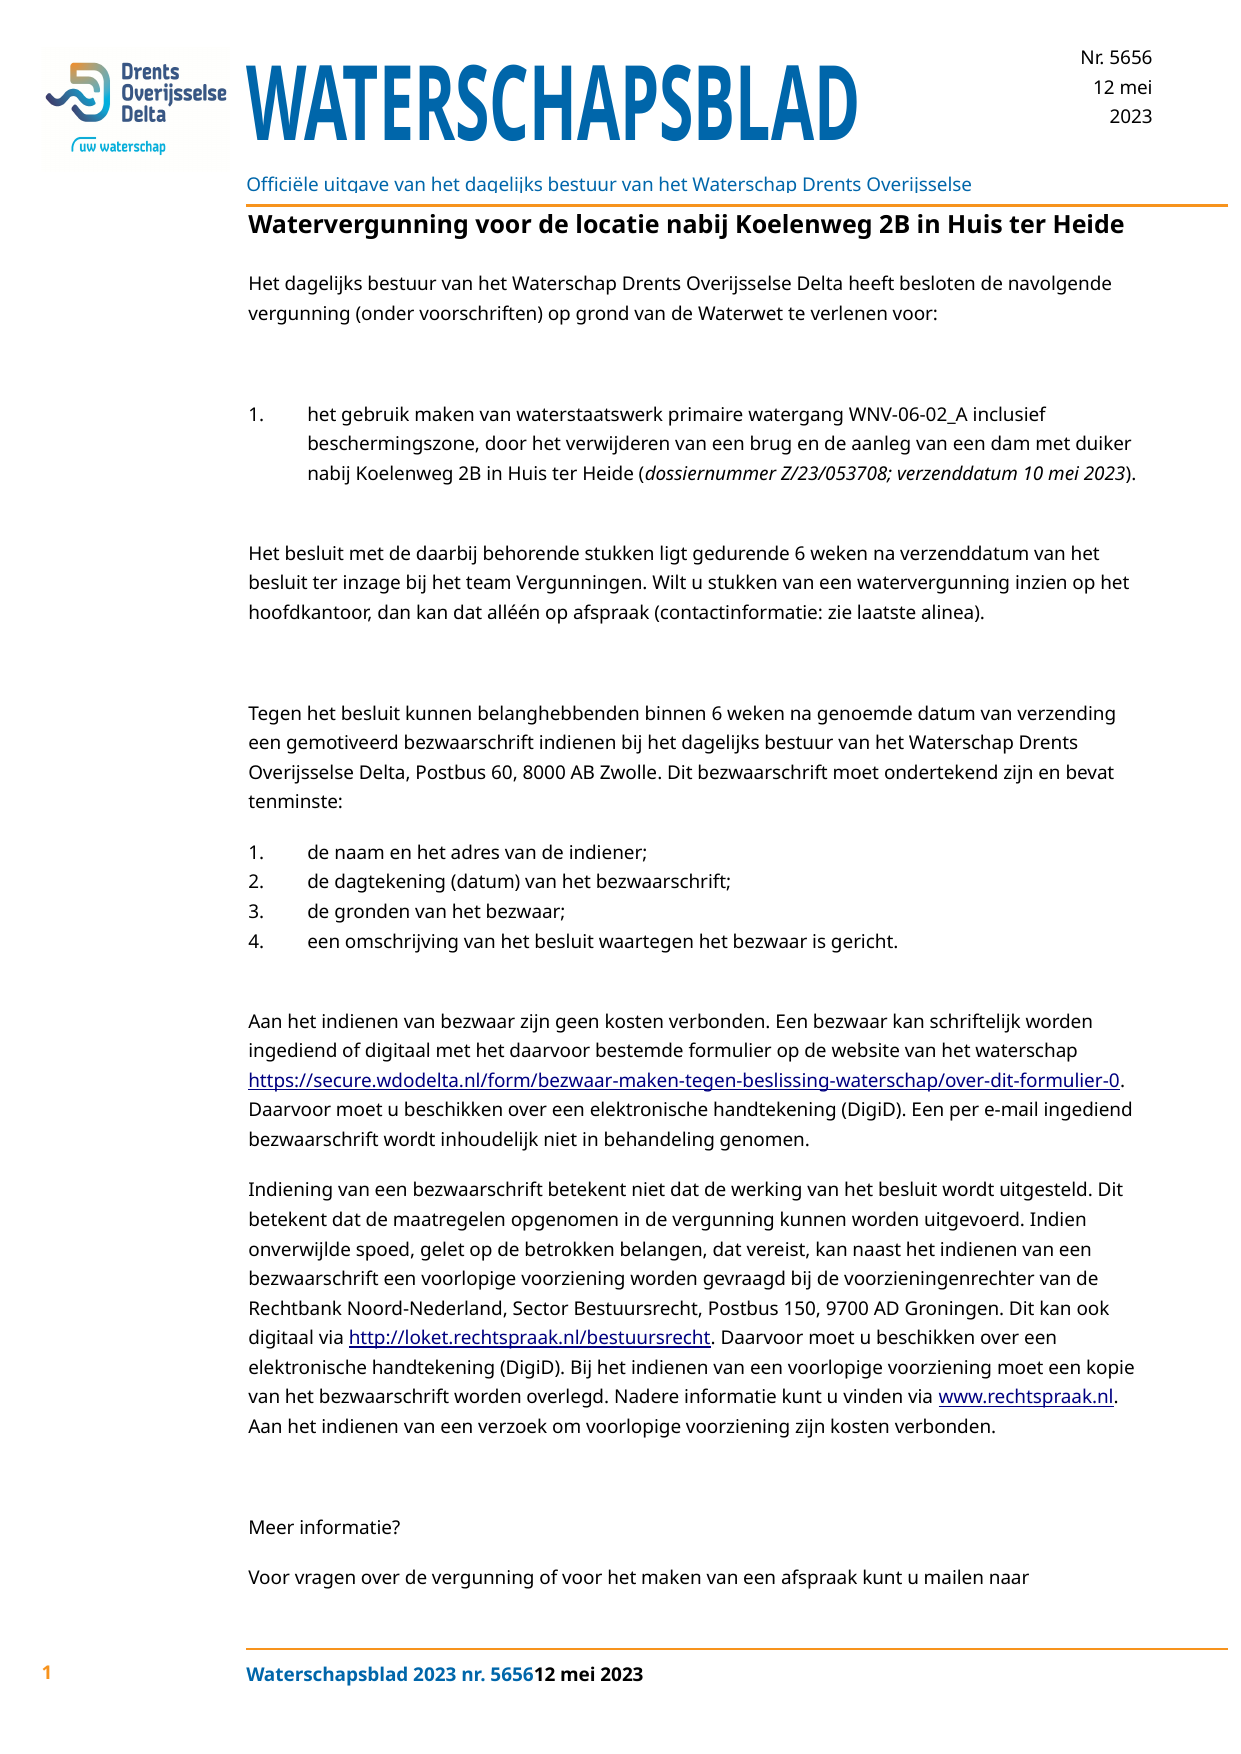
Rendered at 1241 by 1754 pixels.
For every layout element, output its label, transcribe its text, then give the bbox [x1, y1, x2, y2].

list de gronden van het bezwaar; [248, 898, 1152, 924]
text Het dagelijks bestuur van het Waterschap Drents Overijsselse Delta heeft besloten de navolgende vergunning (onder voorschriften) op grond van de Waterwet te verlenen voor: [248, 270, 1152, 326]
text Watervergunning voor de locatie nabij Koelenweg 2B in Huis ter Heide [248, 207, 1152, 241]
text Indiening van een bezwaarschrift betekent niet dat de werking van het besluit wordt uitgesteld. Dit betekent dat de maatregelen opgenomen in de vergunning kunnen worden uitgevoerd. Indien onverwijlde spoed, gelet op de betrokken belangen, dat vereist, kan naast het indienen van een bezwaarschrift een voorlopige voorziening worden gevraagd bij de voorzieningenrechter van de Rechtbank Noord-Nederland, Sector Bestuursrecht, Postbus 150, 9700 AD Groningen. Dit kan ook digitaal via http://loket.rechtspraak.nl/bestuursrecht. Daarvoor moet u beschikken over een elektronische handtekening (DigiD). Bij het indienen van een voorlopige voorziening moet een kopie van het bezwaarschrift worden overlegd. Nadere informatie kunt u vinden via www.rechtspraak.nl. Aan het indienen van een verzoek om voorlopige voorziening zijn kosten verbonden. [248, 1177, 1152, 1439]
list een omschrijving van het besluit waartegen het bezwaar is gericht. [248, 928, 1152, 953]
text Het besluit met de daarbij behorende stukken ligt gedurende 6 weken na verzenddatum van het besluit ter inzage bij het team Vergunningen. Wilt u stukken van een watervergunning inzien op het hoofdkantoor, dan kan dat alléén op afspraak (contactinformatie: zie laatste alinea). [248, 540, 1152, 625]
text Tegen het besluit kunnen belanghebbenden binnen 6 weken na genoemde datum van verzending een gemotiveerd bezwaarschrift indienen bij het dagelijks bestuur van het Waterschap Drents Overijsselse Delta, Postbus 60, 8000 AB Zwolle. Dit bezwaarschrift moet ondertekend zijn en bevat tenminste: [248, 700, 1152, 814]
text Aan het indienen van bezwaar zijn geen kosten verbonden. Een bezwaar kan schriftelijk worden ingediend of digitaal met het daarvoor bestemde formulier op de website van het waterschap https://secure.wdodelta.nl/form/bezwaar-maken-tegen-beslissing-waterschap/over-dit-formulier-0. Daarvoor moet u beschikken over een elektronische handtekening (DigiD). Een per e-mail ingediend bezwaarschrift wordt inhoudelijk niet in behandeling genomen. [248, 1008, 1152, 1152]
list het gebruik maken van waterstaatswerk primaire watergang WNV-06-02_A inclusief beschermingszone, door het verwijderen van een brug en de aanleg van een dam met duiker nabij Koelenweg 2B in Huis ter Heide (dossiernummer Z/23/053708; verzenddatum 10 mei 2023). [248, 401, 1152, 486]
text Meer informatie? [248, 1514, 1152, 1540]
picture [41, 47, 231, 172]
text Voor vragen over de vergunning of voor het maken van een afspraak kunt u mailen naar [248, 1564, 1152, 1590]
list de naam en het adres van de indiener; [248, 839, 1152, 865]
list de dagtekening (datum) van het bezwaarschrift; [248, 869, 1152, 894]
